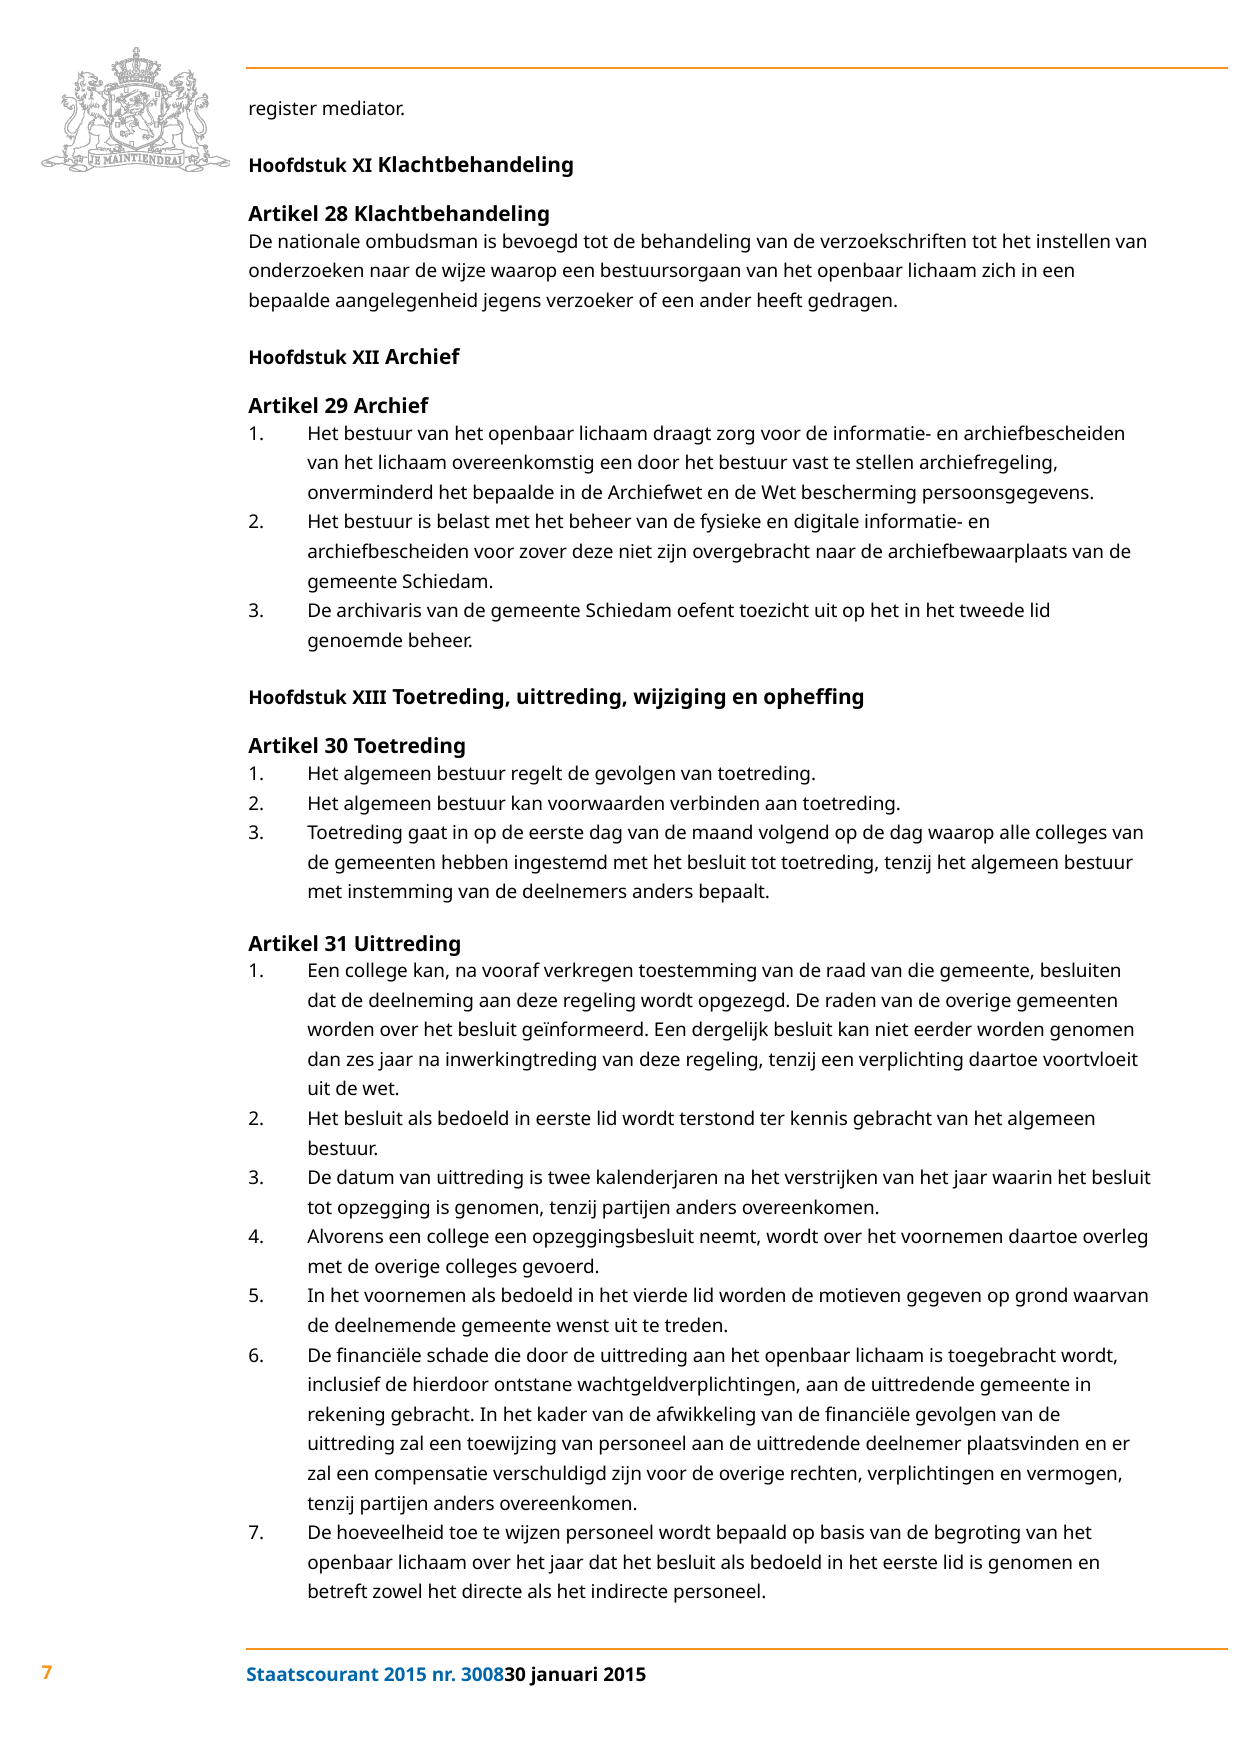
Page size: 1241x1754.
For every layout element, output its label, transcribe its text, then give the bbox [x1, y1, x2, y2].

text Artikel 31 Uittreding [248, 929, 1152, 957]
text Hoofdstuk XIII Toetreding, uittreding, wijziging en opheffing [248, 682, 1152, 711]
list De datum van uittreding is twee kalenderjaren na het verstrijken van het jaar waarin het besluit tot opzegging is genomen, tenzij partijen anders overeenkomen. [248, 1164, 1152, 1220]
text Artikel 30 Toetreding [248, 732, 1152, 760]
list De archivaris van de gemeente Schiedam oefent toezicht uit op het in het tweede lid genoemde beheer. [248, 597, 1152, 653]
list Alvorens een college een opzeggingsbesluit neemt, wordt over het voornemen daartoe overleg met de overige colleges gevoerd. [248, 1223, 1152, 1279]
text De nationale ombudsman is bevoegd tot de behandeling van de verzoekschriften tot het instellen van onderzoeken naar de wijze waarop een bestuursorgaan van het openbaar lichaam zich in een bepaalde aangelegenheid jegens verzoeker of een ander heeft gedragen. [248, 228, 1152, 313]
text Hoofdstuk XII Archief [248, 342, 1152, 371]
list Toetreding gaat in op de eerste dag van de maand volgend op de dag waarop alle colleges van de gemeenten hebben ingestemd met het besluit tot toetreding, tenzij het algemeen bestuur met instemming van de deelnemers anders bepaalt. [248, 819, 1152, 904]
list In het voornemen als bedoeld in het vierde lid worden de motieven gegeven op grond waarvan de deelnemende gemeente wenst uit te treden. [248, 1283, 1152, 1338]
text Hoofdstuk XI Klachtbehandeling [248, 150, 1152, 178]
list De financiële schade die door de uittreding aan het openbaar lichaam is toegebracht wordt, inclusief de hierdoor ontstane wachtgeldverplichtingen, aan de uittredende gemeente in rekening gebracht. In het kader van de afwikkeling van de financiële gevolgen van de uittreding zal een toewijzing van personeel aan de uittredende deelnemer plaatsvinden en er zal een compensatie verschuldigd zijn voor de overige rechten, verplichtingen en vermogen, tenzij partijen anders overeenkomen. [248, 1342, 1152, 1516]
text Artikel 28 Klachtbehandeling [248, 199, 1152, 228]
text register mediator. [248, 95, 1152, 121]
picture [41, 47, 231, 172]
list Het bestuur van het openbaar lichaam draagt zorg voor de informatie- en archiefbescheiden van het lichaam overeenkomstig een door het bestuur vast te stellen archiefregeling, onverminderd het bepaalde in de Archiefwet en de Wet bescherming persoonsgegevens. [248, 420, 1152, 505]
text Artikel 29 Archief [248, 392, 1152, 420]
list De hoeveelheid toe te wijzen personeel wordt bepaald op basis van de begroting van het openbaar lichaam over het jaar dat het besluit als bedoeld in het eerste lid is genomen en betreft zowel het directe als het indirecte personeel. [248, 1519, 1152, 1604]
list Het algemeen bestuur kan voorwaarden verbinden aan toetreding. [248, 790, 1152, 815]
list Het bestuur is belast met het beheer van de fysieke en digitale informatie- en archiefbescheiden voor zover deze niet zijn overgebracht naar de archiefbewaarplaats van de gemeente Schiedam. [248, 509, 1152, 594]
list Het besluit als bedoeld in eerste lid wordt terstond ter kennis gebracht van het algemeen bestuur. [248, 1105, 1152, 1161]
list Een college kan, na vooraf verkregen toestemming van de raad van die gemeente, besluiten dat de deelneming aan deze regeling wordt opgezegd. De raden van de overige gemeenten worden over het besluit geïnformeerd. Een dergelijk besluit kan niet eerder worden genomen dan zes jaar na inwerkingtreding van deze regeling, tenzij een verplichting daartoe voortvloeit uit de wet. [248, 957, 1152, 1101]
list Het algemeen bestuur regelt de gevolgen van toetreding. [248, 760, 1152, 786]
